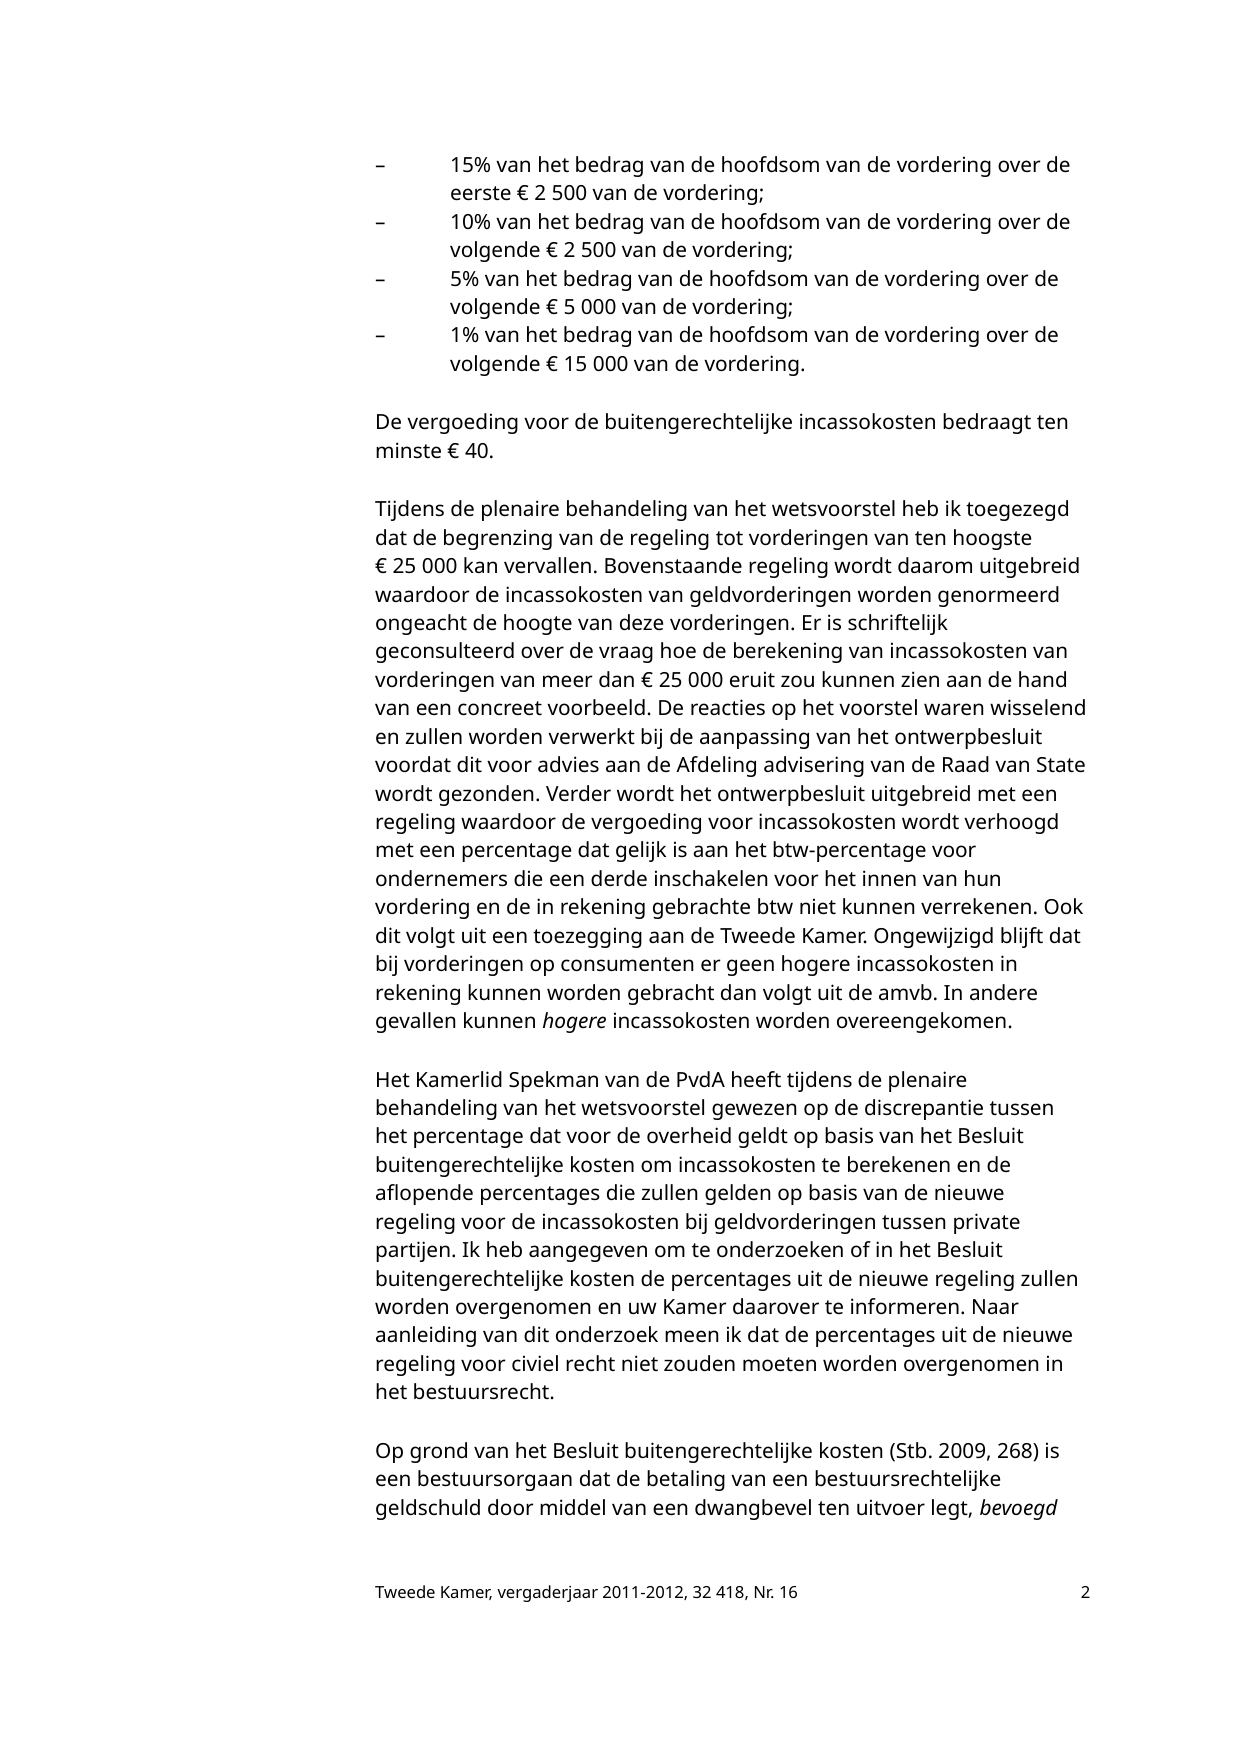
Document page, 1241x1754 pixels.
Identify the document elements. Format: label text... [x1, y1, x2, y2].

text Op grond van het Besluit buitengerechtelijke kosten (Stb. 2009, 268) is een bestuursorgaan dat de betaling van een bestuursrechtelijke geldschuld door middel van een dwangbevel ten uitvoer legt, bevoegd [375, 1436, 1090, 1521]
list 15% van het bedrag van de hoofdsom van de vordering over de eerste € 2 500 van de vordering; [375, 150, 1090, 207]
text Het Kamerlid Spekman van de PvdA heeft tijdens de plenaire behandeling van het wetsvoorstel gewezen op de discrepantie tussen het percentage dat voor de overheid geldt op basis van het Besluit buitengerechtelijke kosten om incassokosten te berekenen en de aflopende percentages die zullen gelden op basis van de nieuwe regeling voor de incassokosten bij geldvorderingen tussen private partijen. Ik heb aangegeven om te onderzoeken of in het Besluit buitengerechtelijke kosten de percentages uit de nieuwe regeling zullen worden overgenomen en uw Kamer daarover te informeren. Naar aanleiding van dit onderzoek meen ik dat de percentages uit de nieuwe regeling voor civiel recht niet zouden moeten worden overgenomen in het bestuursrecht. [375, 1065, 1090, 1406]
text De vergoeding voor de buitengerechtelijke incassokosten bedraagt ten minste € 40. [375, 407, 1090, 464]
list 5% van het bedrag van de hoofdsom van de vordering over de volgende € 5 000 van de vordering; [375, 264, 1090, 321]
text Tijdens de plenaire behandeling van het wetsvoorstel heb ik toegezegd dat de begrenzing van de regeling tot vorderingen van ten hoogste € 25 000 kan vervallen. Bovenstaande regeling wordt daarom uitgebreid waardoor de incassokosten van geldvorderingen worden genormeerd ongeacht de hoogte van deze vorderingen. Er is schriftelijk geconsulteerd over de vraag hoe de berekening van incassokosten van vorderingen van meer dan € 25 000 eruit zou kunnen zien aan de hand van een concreet voorbeeld. De reacties op het voorstel waren wisselend en zullen worden verwerkt bij de aanpassing van het ontwerpbesluit voordat dit voor advies aan de Afdeling advisering van de Raad van State wordt gezonden. Verder wordt het ontwerpbesluit uitgebreid met een regeling waardoor de vergoeding voor incassokosten wordt verhoogd met een percentage dat gelijk is aan het btw-percentage voor ondernemers die een derde inschakelen voor het innen van hun vordering en de in rekening gebrachte btw niet kunnen verrekenen. Ook dit volgt uit een toezegging aan de Tweede Kamer. Ongewijzigd blijft dat bij vorderingen op consumenten er geen hogere incassokosten in rekening kunnen worden gebracht dan volgt uit de amvb. In andere gevallen kunnen hogere incassokosten worden overeengekomen. [375, 494, 1090, 1035]
list 10% van het bedrag van de hoofdsom van de vordering over de volgende € 2 500 van de vordering; [375, 207, 1090, 264]
list 1% van het bedrag van de hoofdsom van de vordering over de volgende € 15 000 van de vordering. [375, 321, 1090, 377]
